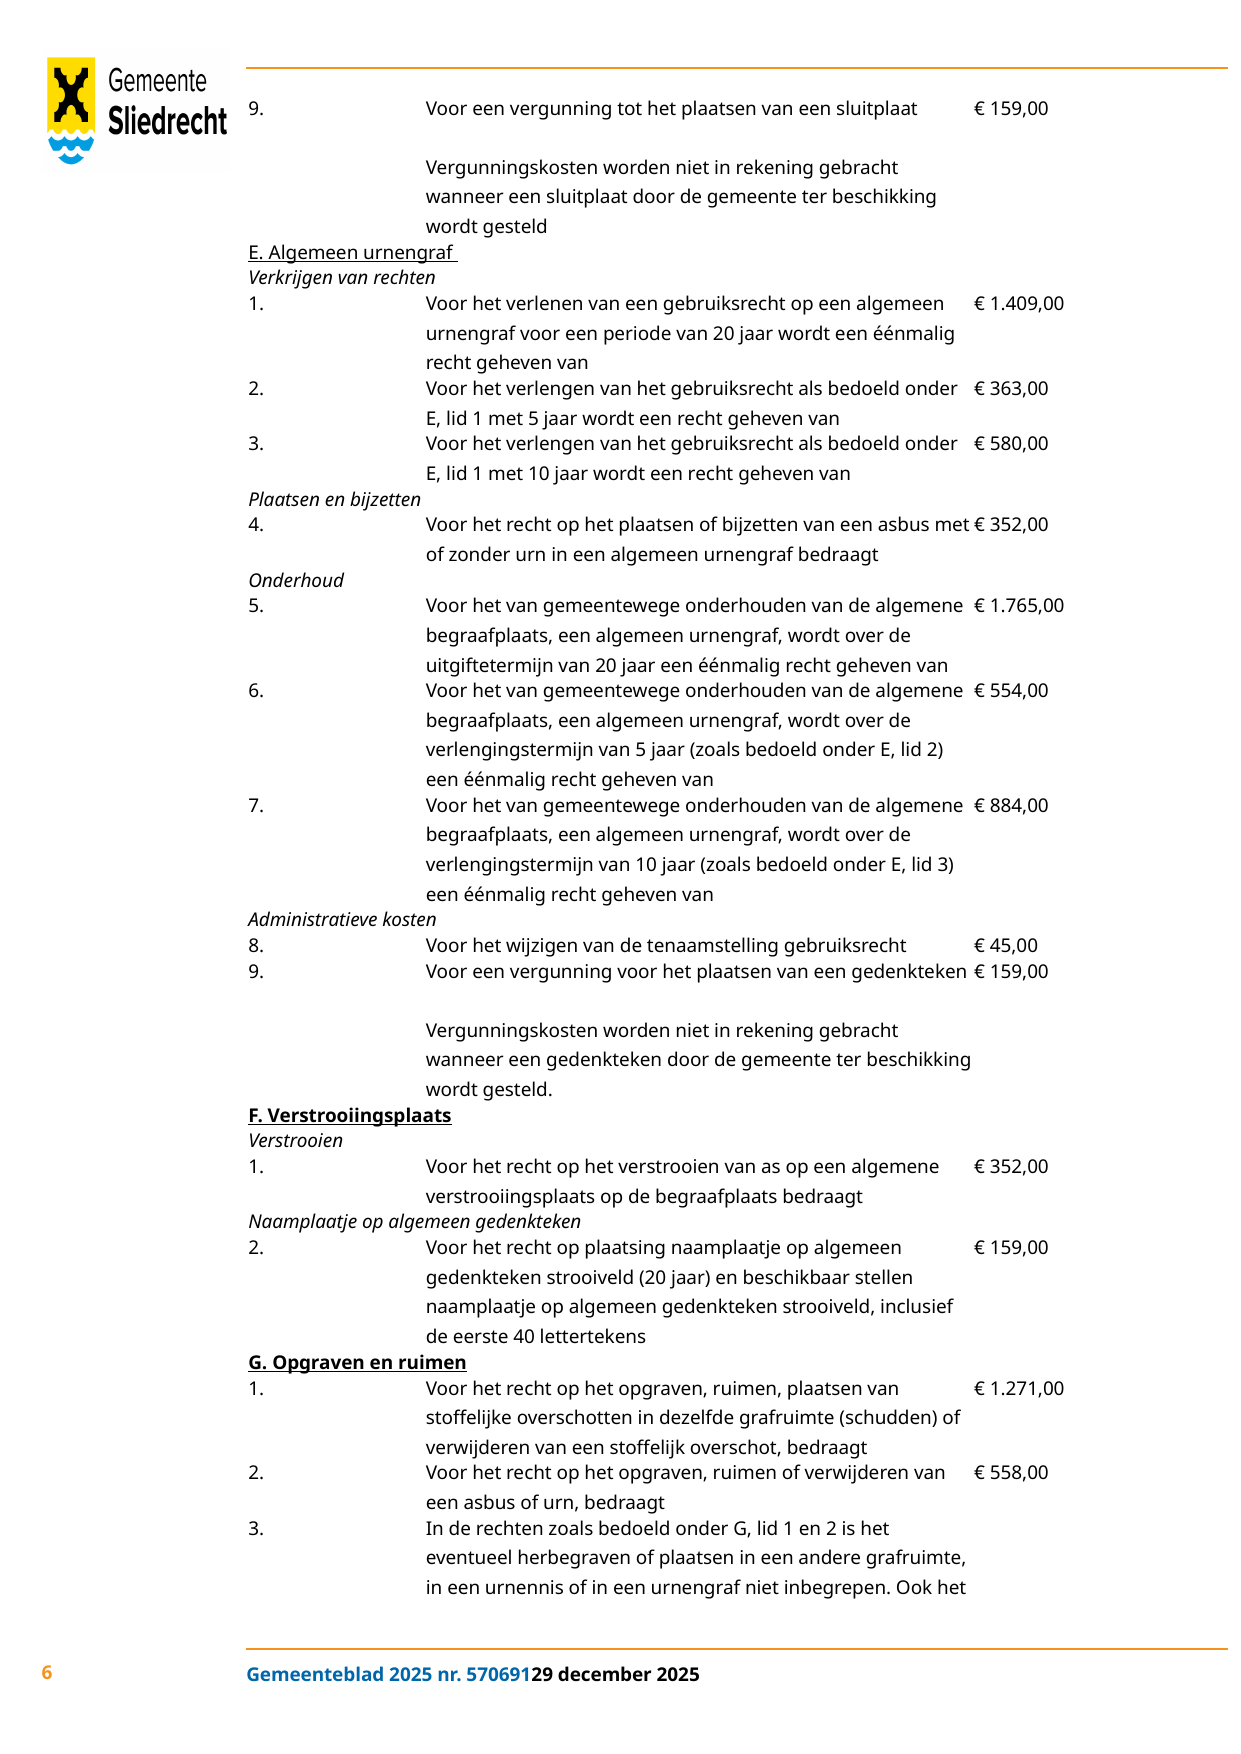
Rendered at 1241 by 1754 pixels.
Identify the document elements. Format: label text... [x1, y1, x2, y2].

table_cell € 352,00 [974, 512, 1152, 567]
table_cell 9. [248, 958, 426, 1102]
table_cell Naamplaatje op algemeen gedenkteken [248, 1209, 1152, 1234]
table_cell 1. [248, 290, 426, 375]
table_cell 2. [248, 1235, 426, 1349]
table_cell 7. [248, 792, 426, 906]
table_cell € 580,00 [974, 431, 1152, 486]
table_cell [974, 1515, 1152, 1600]
table_cell € 1.765,00 [974, 593, 1152, 677]
table_cell € 159,00 [974, 958, 1152, 1102]
table_cell Voor het van gemeentewege onderhouden van de algemene begraafplaats, een algemeen urnengraf, wordt over de verlengingstermijn van 5 jaar (zoals bedoeld onder E, lid 2) een éénmalig recht geheven van [426, 678, 974, 792]
table_cell G. Opgraven en ruimen [248, 1349, 1152, 1375]
table_cell Voor het verlenen van een gebruiksrecht op een algemeen urnengraf voor een periode van 20 jaar wordt een éénmalig recht geheven van [426, 290, 974, 375]
table_cell Verkrijgen van rechten [248, 265, 1152, 290]
table_cell € 45,00 [974, 932, 1152, 958]
table_cell € 352,00 [974, 1154, 1152, 1209]
table_cell Voor het van gemeentewege onderhouden van de algemene begraafplaats, een algemeen urnengraf, wordt over de uitgiftetermijn van 20 jaar een éénmalig recht geheven van [426, 593, 974, 677]
table_cell Voor het recht op het opgraven, ruimen, plaatsen van stoffelijke overschotten in dezelfde grafruimte (schudden) of verwijderen van een stoffelijk overschot, bedraagt [426, 1375, 974, 1459]
table_cell Voor het recht op het plaatsen of bijzetten van een asbus met of zonder urn in een algemeen urnengraf bedraagt [426, 512, 974, 567]
table_cell € 159,00 [974, 95, 1152, 239]
table_cell Voor het recht op het verstrooien van as op een algemene verstrooiingsplaats op de begraafplaats bedraagt [426, 1154, 974, 1209]
table_cell Verstrooien [248, 1128, 1152, 1153]
table_cell 6. [248, 678, 426, 792]
table_cell € 1.271,00 [974, 1375, 1152, 1459]
table_cell In de rechten zoals bedoeld onder G, lid 1 en 2 is het eventueel herbegraven of plaatsen in een andere grafruimte, in een urnennis of in een urnengraf niet inbegrepen. Ook het [426, 1515, 974, 1600]
table_cell Administratieve kosten [248, 906, 1152, 932]
table_cell € 159,00 [974, 1235, 1152, 1349]
table_cell F. Verstrooiingsplaats [248, 1102, 1152, 1128]
table_cell Voor een vergunning voor het plaatsen van een gedenkteken Vergunningskosten worden niet in rekening gebracht wanneer een gedenkteken door de gemeente ter beschikking wordt gesteld. [426, 958, 974, 1102]
table_cell Voor het van gemeentewege onderhouden van de algemene begraafplaats, een algemeen urnengraf, wordt over de verlengingstermijn van 10 jaar (zoals bedoeld onder E, lid 3) een éénmalig recht geheven van [426, 792, 974, 906]
table_cell Voor een vergunning tot het plaatsen van een sluitplaat Vergunningskosten worden niet in rekening gebracht wanneer een sluitplaat door de gemeente ter beschikking wordt gesteld [426, 95, 974, 239]
table_cell 2. [248, 375, 426, 431]
table_cell € 558,00 [974, 1460, 1152, 1515]
table_cell 8. [248, 932, 426, 958]
table_cell 1. [248, 1375, 426, 1459]
table_cell Plaatsen en bijzetten [248, 486, 1152, 512]
table_cell Onderhoud [248, 567, 1152, 593]
table_cell € 363,00 [974, 375, 1152, 431]
table_cell € 554,00 [974, 678, 1152, 792]
table_cell 3. [248, 1515, 426, 1600]
table_cell 5. [248, 593, 426, 677]
table_cell Voor het wijzigen van de tenaamstelling gebruiksrecht [426, 932, 974, 958]
table_cell 3. [248, 431, 426, 486]
table_cell E. Algemeen urnengraf [248, 239, 1152, 264]
table_cell Voor het verlengen van het gebruiksrecht als bedoeld onder E, lid 1 met 5 jaar wordt een recht geheven van [426, 375, 974, 431]
picture [41, 47, 231, 172]
table_cell Voor het recht op het opgraven, ruimen of verwijderen van een asbus of urn, bedraagt [426, 1460, 974, 1515]
table_cell 1. [248, 1154, 426, 1209]
table_cell Voor het recht op plaatsing naamplaatje op algemeen gedenkteken strooiveld (20 jaar) en beschikbaar stellen naamplaatje op algemeen gedenkteken strooiveld, inclusief de eerste 40 lettertekens [426, 1235, 974, 1349]
table_cell Voor het verlengen van het gebruiksrecht als bedoeld onder E, lid 1 met 10 jaar wordt een recht geheven van [426, 431, 974, 486]
table_cell € 1.409,00 [974, 290, 1152, 375]
table_cell 4. [248, 512, 426, 567]
table_cell € 884,00 [974, 792, 1152, 906]
table_cell 9. [248, 95, 426, 239]
table_cell 2. [248, 1460, 426, 1515]
